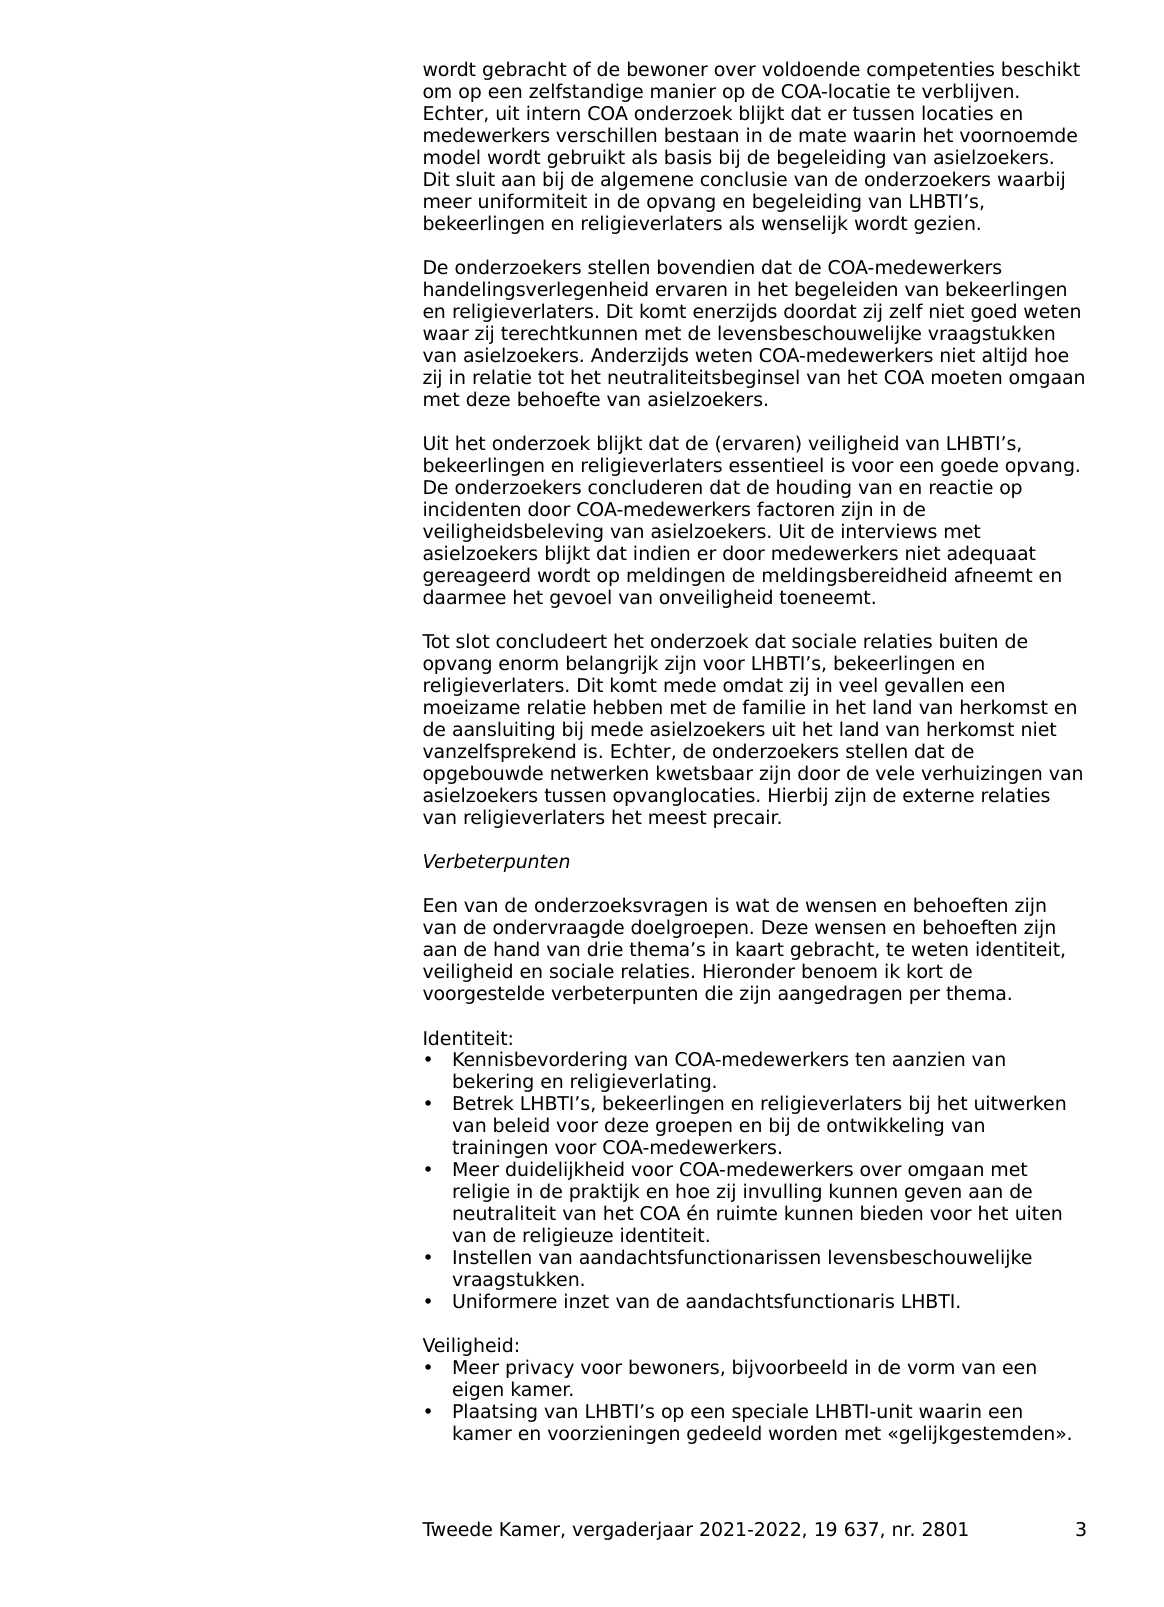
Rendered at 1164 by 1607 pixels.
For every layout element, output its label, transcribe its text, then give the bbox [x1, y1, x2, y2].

text De onderzoekers stellen bovendien dat de COA-medewerkers handelingsverlegenheid ervaren in het begeleiden van bekeerlingen en religieverlaters. Dit komt enerzijds doordat zij zelf niet goed weten waar zij terechtkunnen met de levensbeschouwelijke vraagstukken van asielzoekers. Anderzijds weten COA-medewerkers niet altijd hoe zij in relatie tot het neutraliteitsbeginsel van het COA moeten omgaan met deze behoefte van asielzoekers. [422, 257, 1087, 411]
text • Betrek LHBTI’s, bekeerlingen en religieverlaters bij het uitwerken van beleid voor deze groepen en bij de ontwikkeling van trainingen voor COA-medewerkers. [422, 1093, 1087, 1159]
text • Meer duidelijkheid voor COA-medewerkers over omgaan met religie in de praktijk en hoe zij invulling kunnen geven aan de neutraliteit van het COA én ruimte kunnen bieden voor het uiten van de religieuze identiteit. [422, 1159, 1087, 1247]
subtitle Verbeterpunten [422, 851, 1087, 873]
text Tot slot concludeert het onderzoek dat sociale relaties buiten de opvang enorm belangrijk zijn voor LHBTI’s, bekeerlingen en religieverlaters. Dit komt mede omdat zij in veel gevallen een moeizame relatie hebben met de familie in het land van herkomst en de aansluiting bij mede asielzoekers uit het land van herkomst niet vanzelfsprekend is. Echter, de onderzoekers stellen dat de opgebouwde netwerken kwetsbaar zijn door de vele verhuizingen van asielzoekers tussen opvanglocaties. Hierbij zijn de externe relaties van religieverlaters het meest precair. [422, 631, 1087, 829]
text • Kennisbevordering van COA-medewerkers ten aanzien van bekering en religieverlating. [422, 1049, 1087, 1093]
text Uit het onderzoek blijkt dat de (ervaren) veiligheid van LHBTI’s, bekeerlingen en religieverlaters essentieel is voor een goede opvang. De onderzoekers concluderen dat de houding van en reactie op incidenten door COA-medewerkers factoren zijn in de veiligheidsbeleving van asielzoekers. Uit de interviews met asielzoekers blijkt dat indien er door medewerkers niet adequaat gereageerd wordt op meldingen de meldingsbereidheid afneemt en daarmee het gevoel van onveiligheid toeneemt. [422, 433, 1087, 609]
text wordt gebracht of de bewoner over voldoende competenties beschikt om op een zelfstandige manier op de COA-locatie te verblijven. Echter, uit intern COA onderzoek blijkt dat er tussen locaties en medewerkers verschillen bestaan in de mate waarin het voornoemde model wordt gebruikt als basis bij de begeleiding van asielzoekers. Dit sluit aan bij de algemene conclusie van de onderzoekers waarbij meer uniformiteit in de opvang en begeleiding van LHBTI’s, bekeerlingen en religieverlaters als wenselijk wordt gezien. [422, 59, 1087, 235]
text • Meer privacy voor bewoners, bijvoorbeeld in de vorm van een eigen kamer. [422, 1357, 1087, 1401]
text Identiteit: [422, 1027, 1087, 1049]
text Een van de onderzoeksvragen is wat de wensen en behoeften zijn van de ondervraagde doelgroepen. Deze wensen en behoeften zijn aan de hand van drie thema’s in kaart gebracht, te weten identiteit, veiligheid en sociale relaties. Hieronder benoem ik kort de voorgestelde verbeterpunten die zijn aangedragen per thema. [422, 895, 1087, 1005]
text • Plaatsing van LHBTI’s op een speciale LHBTI-unit waarin een kamer en voorzieningen gedeeld worden met «gelijkgestemden». [422, 1401, 1087, 1445]
text • Instellen van aandachtsfunctionarissen levensbeschouwelijke vraagstukken. [422, 1247, 1087, 1291]
text • Uniformere inzet van de aandachtsfunctionaris LHBTI. [422, 1291, 1087, 1313]
text Veiligheid: [422, 1335, 1087, 1357]
